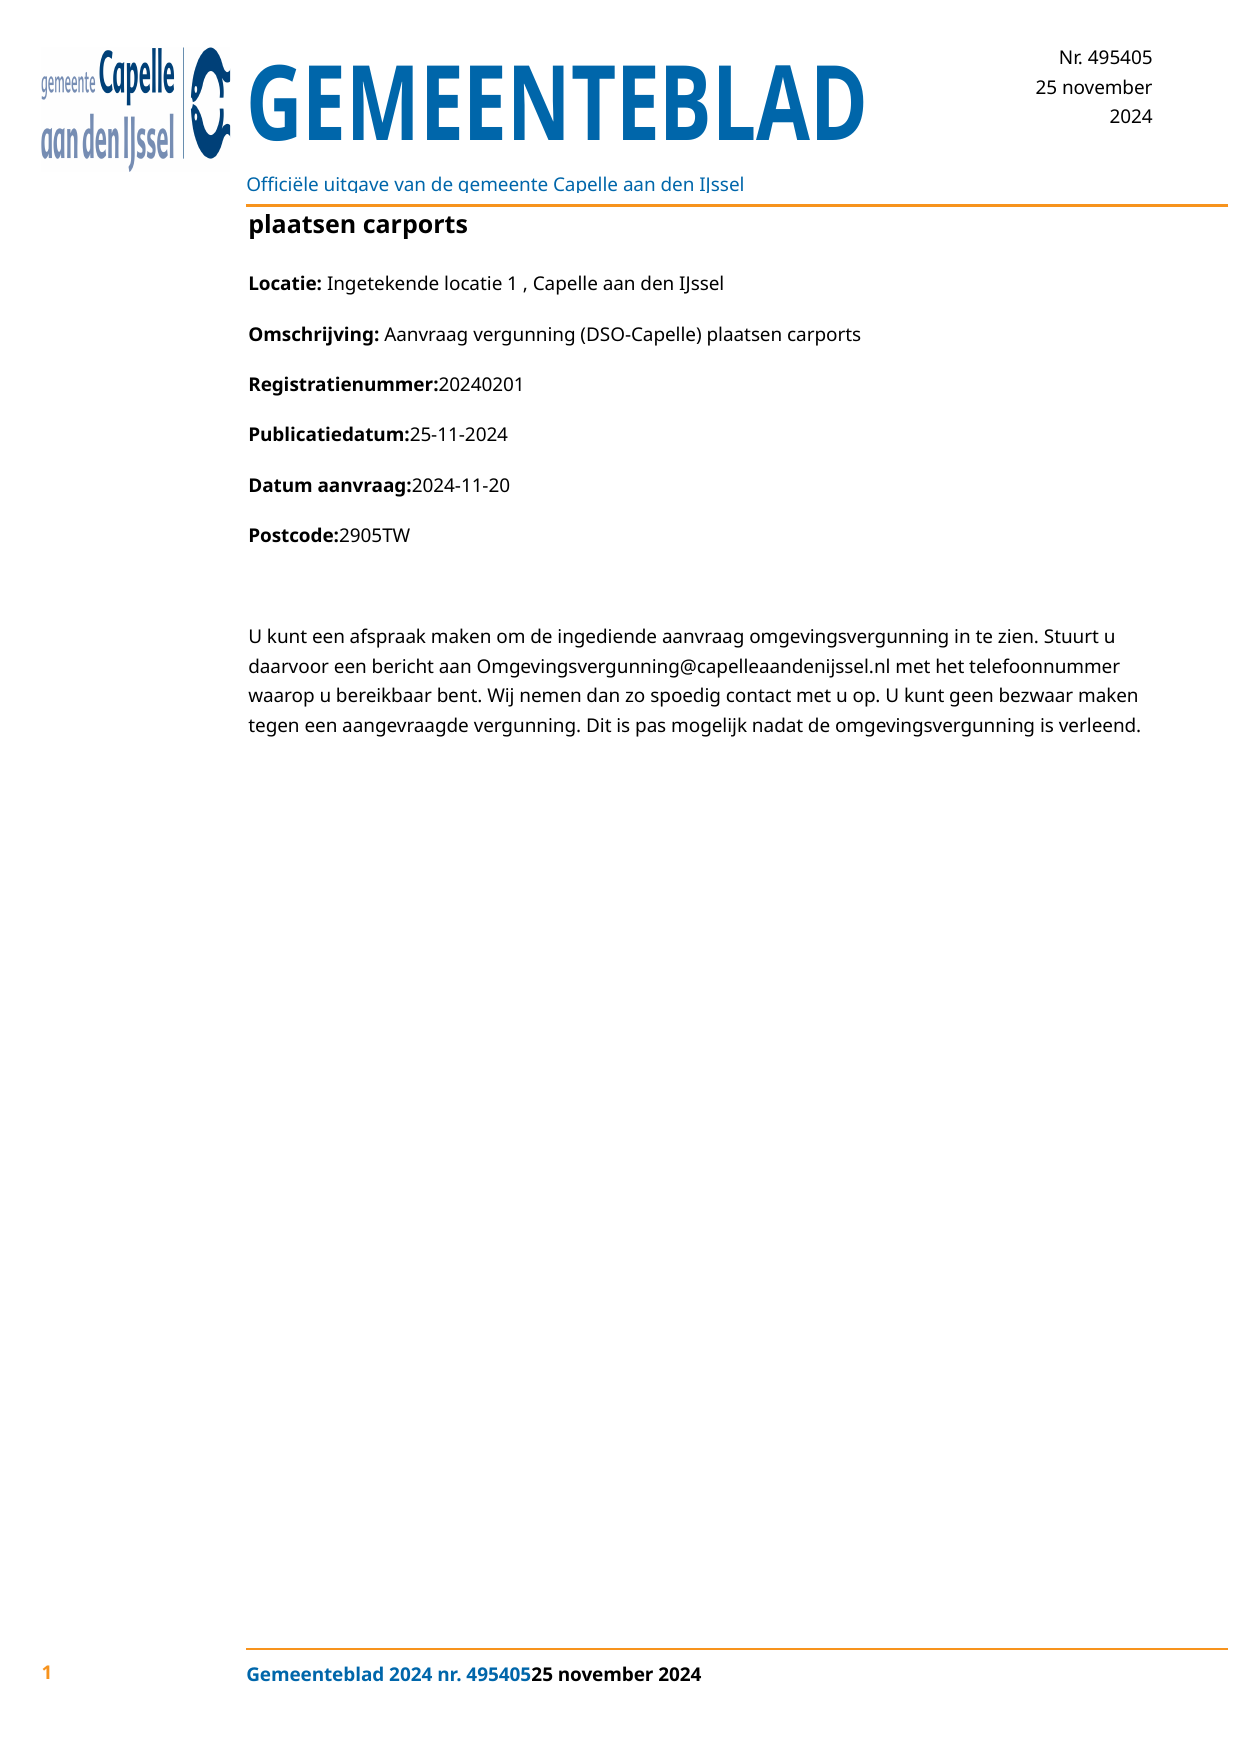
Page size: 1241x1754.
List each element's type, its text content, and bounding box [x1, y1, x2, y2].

text Postcode:2905TW [248, 522, 1152, 548]
text Omschrijving: Aanvraag vergunning (DSO-Capelle) plaatsen carports [248, 321, 1152, 346]
text Datum aanvraag:2024-11-20 [248, 472, 1152, 498]
text Publicatiedatum:25-11-2024 [248, 422, 1152, 447]
text Locatie: Ingetekende locatie 1 , Capelle aan den IJssel [248, 270, 1152, 296]
text Registratienummer:20240201 [248, 371, 1152, 397]
text U kunt een afspraak maken om de ingediende aanvraag omgevingsvergunning in te zien. Stuurt u daarvoor een bericht aan Omgevingsvergunning@capelleaandenijssel.nl met het telefoonnummer waarop u bereikbaar bent. Wij nemen dan zo spoedig contact met u op. U kunt geen bezwaar maken tegen een aangevraagde vergunning. Dit is pas mogelijk nadat de omgevingsvergunning is verleend. [248, 623, 1152, 738]
picture [41, 47, 231, 172]
text plaatsen carports [248, 207, 1152, 241]
